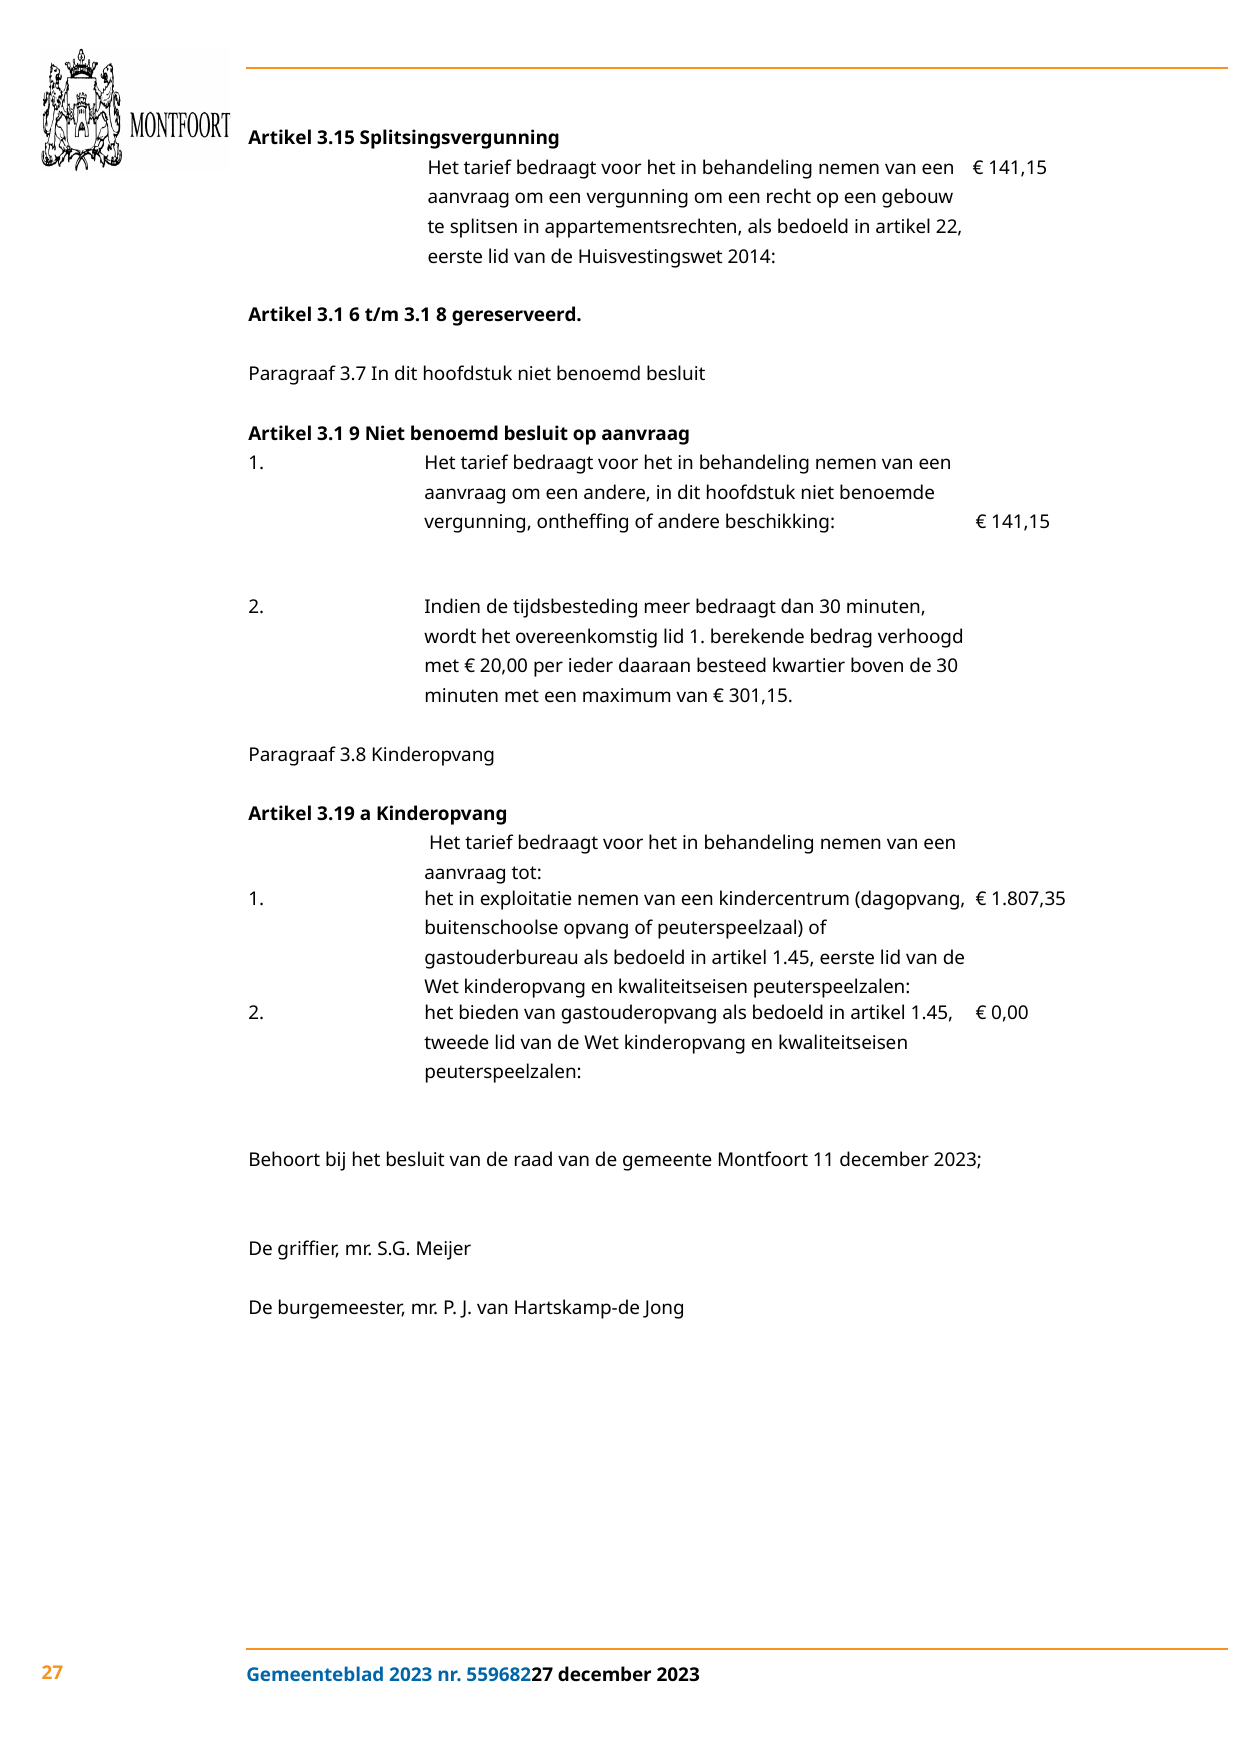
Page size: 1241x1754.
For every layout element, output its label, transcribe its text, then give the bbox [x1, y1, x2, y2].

table_cell € 0,00 [975, 999, 1152, 1084]
table_header € 141,15 [975, 449, 1152, 593]
text Artikel 3.15 Splitsingsvergunning [248, 124, 1152, 150]
table_cell het bieden van gastouderopvang als bedoeld in artikel 1.45, tweede lid van de Wet kinderopvang en kwaliteitseisen peuterspeelzalen: [424, 999, 975, 1084]
table_header € 141,15 [973, 154, 1152, 268]
table_cell [975, 594, 1152, 708]
table_cell € 1.807,35 [975, 885, 1152, 999]
text Paragraaf 3.7 In dit hoofdstuk niet benoemd besluit [248, 361, 1152, 386]
text Behoort bij het besluit van de raad van de gemeente Montfoort 11 december 2023; [248, 1147, 1152, 1172]
text Artikel 3.19 a Kinderopvang [248, 800, 1152, 826]
text De griffier, mr. S.G. Meijer [248, 1235, 1152, 1261]
text De burgemeester, mr. P. J. van Hartskamp-de Jong [248, 1294, 1152, 1320]
picture [41, 47, 231, 172]
table_cell het in exploitatie nemen van een kindercentrum (dagopvang, buitenschoolse opvang of peuterspeelzaal) of gastouderbureau als bedoeld in artikel 1.45, eerste lid van de Wet kinderopvang en kwaliteitseisen peuterspeelzalen: [424, 885, 975, 999]
table_cell 2. [248, 999, 424, 1084]
table_header [248, 154, 427, 268]
table_cell 1. [248, 885, 424, 999]
text Artikel 3.1 6 t/m 3.1 8 gereserveerd. [248, 301, 1152, 327]
table_header 1. [248, 449, 424, 593]
table_header [248, 830, 424, 885]
table_header [975, 830, 1152, 885]
table_header Het tarief bedraagt voor het in behandeling nemen van een aanvraag om een andere, in dit hoofdstuk niet benoemde vergunning, ontheffing of andere beschikking: [424, 449, 975, 593]
table_header Het tarief bedraagt voor het in behandeling nemen van een aanvraag om een vergunning om een recht op een gebouw te splitsen in appartementsrechten, als bedoeld in artikel 22, eerste lid van de Huisvestingswet 2014: [427, 154, 972, 268]
text Paragraaf 3.8 Kinderopvang [248, 741, 1152, 766]
table_cell 2. [248, 594, 424, 708]
text Artikel 3.1 9 Niet benoemd besluit op aanvraag [248, 420, 1152, 445]
table_header Het tarief bedraagt voor het in behandeling nemen van een aanvraag tot: [424, 830, 975, 885]
table_cell Indien de tijdsbesteding meer bedraagt dan 30 minuten, wordt het overeenkomstig lid 1. berekende bedrag verhoogd met € 20,00 per ieder daaraan besteed kwartier boven de 30 minuten met een maximum van € 301,15. [424, 594, 975, 708]
